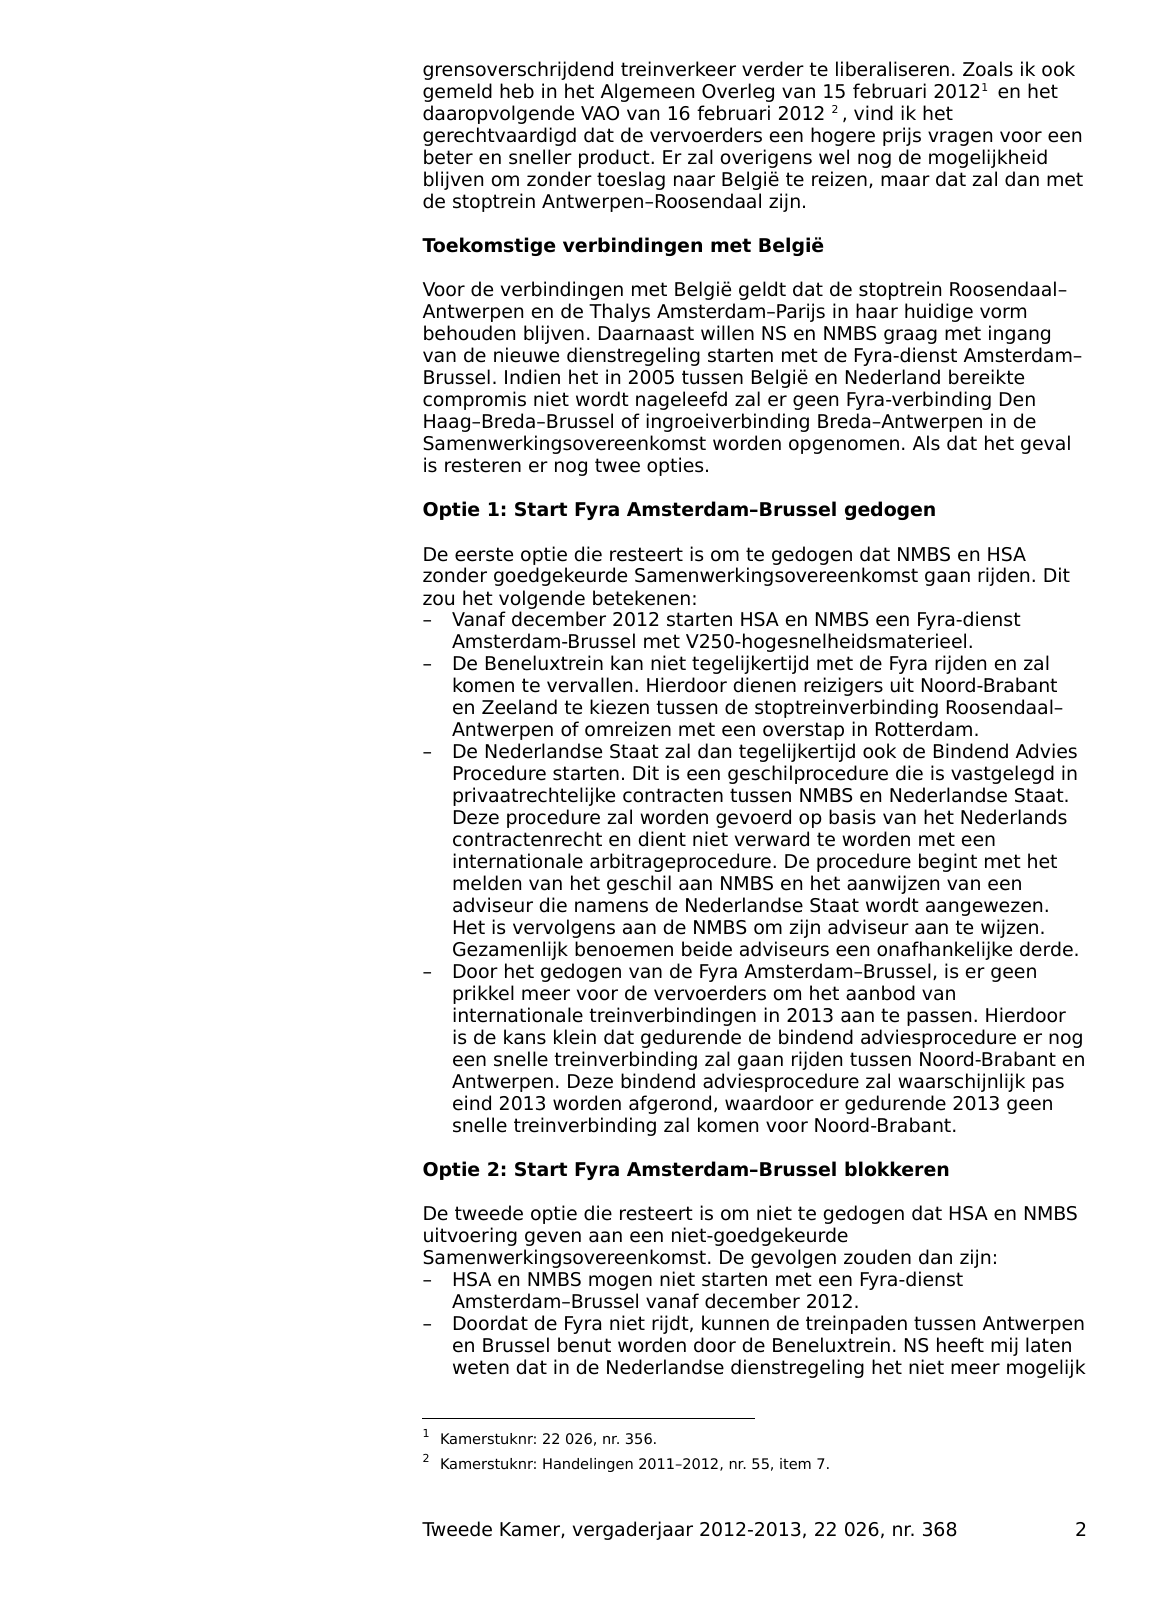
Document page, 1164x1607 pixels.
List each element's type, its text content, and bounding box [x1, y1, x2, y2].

subtitle Toekomstige verbindingen met België [422, 235, 1087, 257]
text Kamerstuknr: Handelingen 2011–2012, nr. 55, item 7. [422, 1452, 1087, 1474]
subtitle Optie 2: Start Fyra Amsterdam–Brussel blokkeren [422, 1159, 1087, 1181]
subtitle Optie 1: Start Fyra Amsterdam–Brussel gedogen [422, 499, 1087, 521]
text – Vanaf december 2012 starten HSA en NMBS een Fyra-dienst Amsterdam-Brussel met V250-hogesnelheidsmaterieel. [422, 609, 1087, 653]
text De eerste optie die resteert is om te gedogen dat NMBS en HSA zonder goedgekeurde Samenwerkingsovereenkomst gaan rijden. Dit zou het volgende betekenen: [422, 543, 1087, 609]
text Voor de verbindingen met België geldt dat de stoptrein Roosendaal–Antwerpen en de Thalys Amsterdam–Parijs in haar huidige vorm behouden blijven. Daarnaast willen NS en NMBS graag met ingang van de nieuwe dienstregeling starten met de Fyra-dienst Amsterdam–Brussel. Indien het in 2005 tussen België en Nederland bereikte compromis niet wordt nageleefd zal er geen Fyra-verbinding Den Haag–Breda–Brussel of ingroeiverbinding Breda–Antwerpen in de Samenwerkingsovereenkomst worden opgenomen. Als dat het geval is resteren er nog twee opties. [422, 279, 1087, 477]
text grensoverschrijdend treinverkeer verder te liberaliseren. Zoals ik ook gemeld heb in het Algemeen Overleg van 15 februari 2012 en het daaropvolgende VAO van 16 februari 2012 , vind ik het gerechtvaardigd dat de vervoerders een hogere prijs vragen voor een beter en sneller product. Er zal overigens wel nog de mogelijkheid blijven om zonder toeslag naar België te reizen, maar dat zal dan met de stoptrein Antwerpen–Roosendaal zijn. [422, 59, 1087, 213]
text – HSA en NMBS mogen niet starten met een Fyra-dienst Amsterdam–Brussel vanaf december 2012. [422, 1269, 1087, 1313]
text – De Nederlandse Staat zal dan tegelijkertijd ook de Bindend Advies Procedure starten. Dit is een geschilprocedure die is vastgelegd in privaatrechtelijke contracten tussen NMBS en Nederlandse Staat. Deze procedure zal worden gevoerd op basis van het Nederlands contractenrecht en dient niet verward te worden met een internationale arbitrageprocedure. De procedure begint met het melden van het geschil aan NMBS en het aanwijzen van een adviseur die namens de Nederlandse Staat wordt aangewezen. Het is vervolgens aan de NMBS om zijn adviseur aan te wijzen. Gezamenlijk benoemen beide adviseurs een onafhankelijke derde. [422, 741, 1087, 961]
text De tweede optie die resteert is om niet te gedogen dat HSA en NMBS uitvoering geven aan een niet-goedgekeurde Samenwerkingsovereenkomst. De gevolgen zouden dan zijn: [422, 1203, 1087, 1269]
text – De Beneluxtrein kan niet tegelijkertijd met de Fyra rijden en zal komen te vervallen. Hierdoor dienen reizigers uit Noord-Brabant en Zeeland te kiezen tussen de stoptreinverbinding Roosendaal–Antwerpen of omreizen met een overstap in Rotterdam. [422, 653, 1087, 741]
text – Doordat de Fyra niet rijdt, kunnen de treinpaden tussen Antwerpen en Brussel benut worden door de Beneluxtrein. NS heeft mij laten weten dat in de Nederlandse dienstregeling het niet meer mogelijk [422, 1313, 1087, 1379]
text – Door het gedogen van de Fyra Amsterdam–Brussel, is er geen prikkel meer voor de vervoerders om het aanbod van internationale treinverbindingen in 2013 aan te passen. Hierdoor is de kans klein dat gedurende de bindend adviesprocedure er nog een snelle treinverbinding zal gaan rijden tussen Noord-Brabant en Antwerpen. Deze bindend adviesprocedure zal waarschijnlijk pas eind 2013 worden afgerond, waardoor er gedurende 2013 geen snelle treinverbinding zal komen voor Noord-Brabant. [422, 961, 1087, 1137]
text Kamerstuknr: 22 026, nr. 356. [422, 1427, 1087, 1449]
